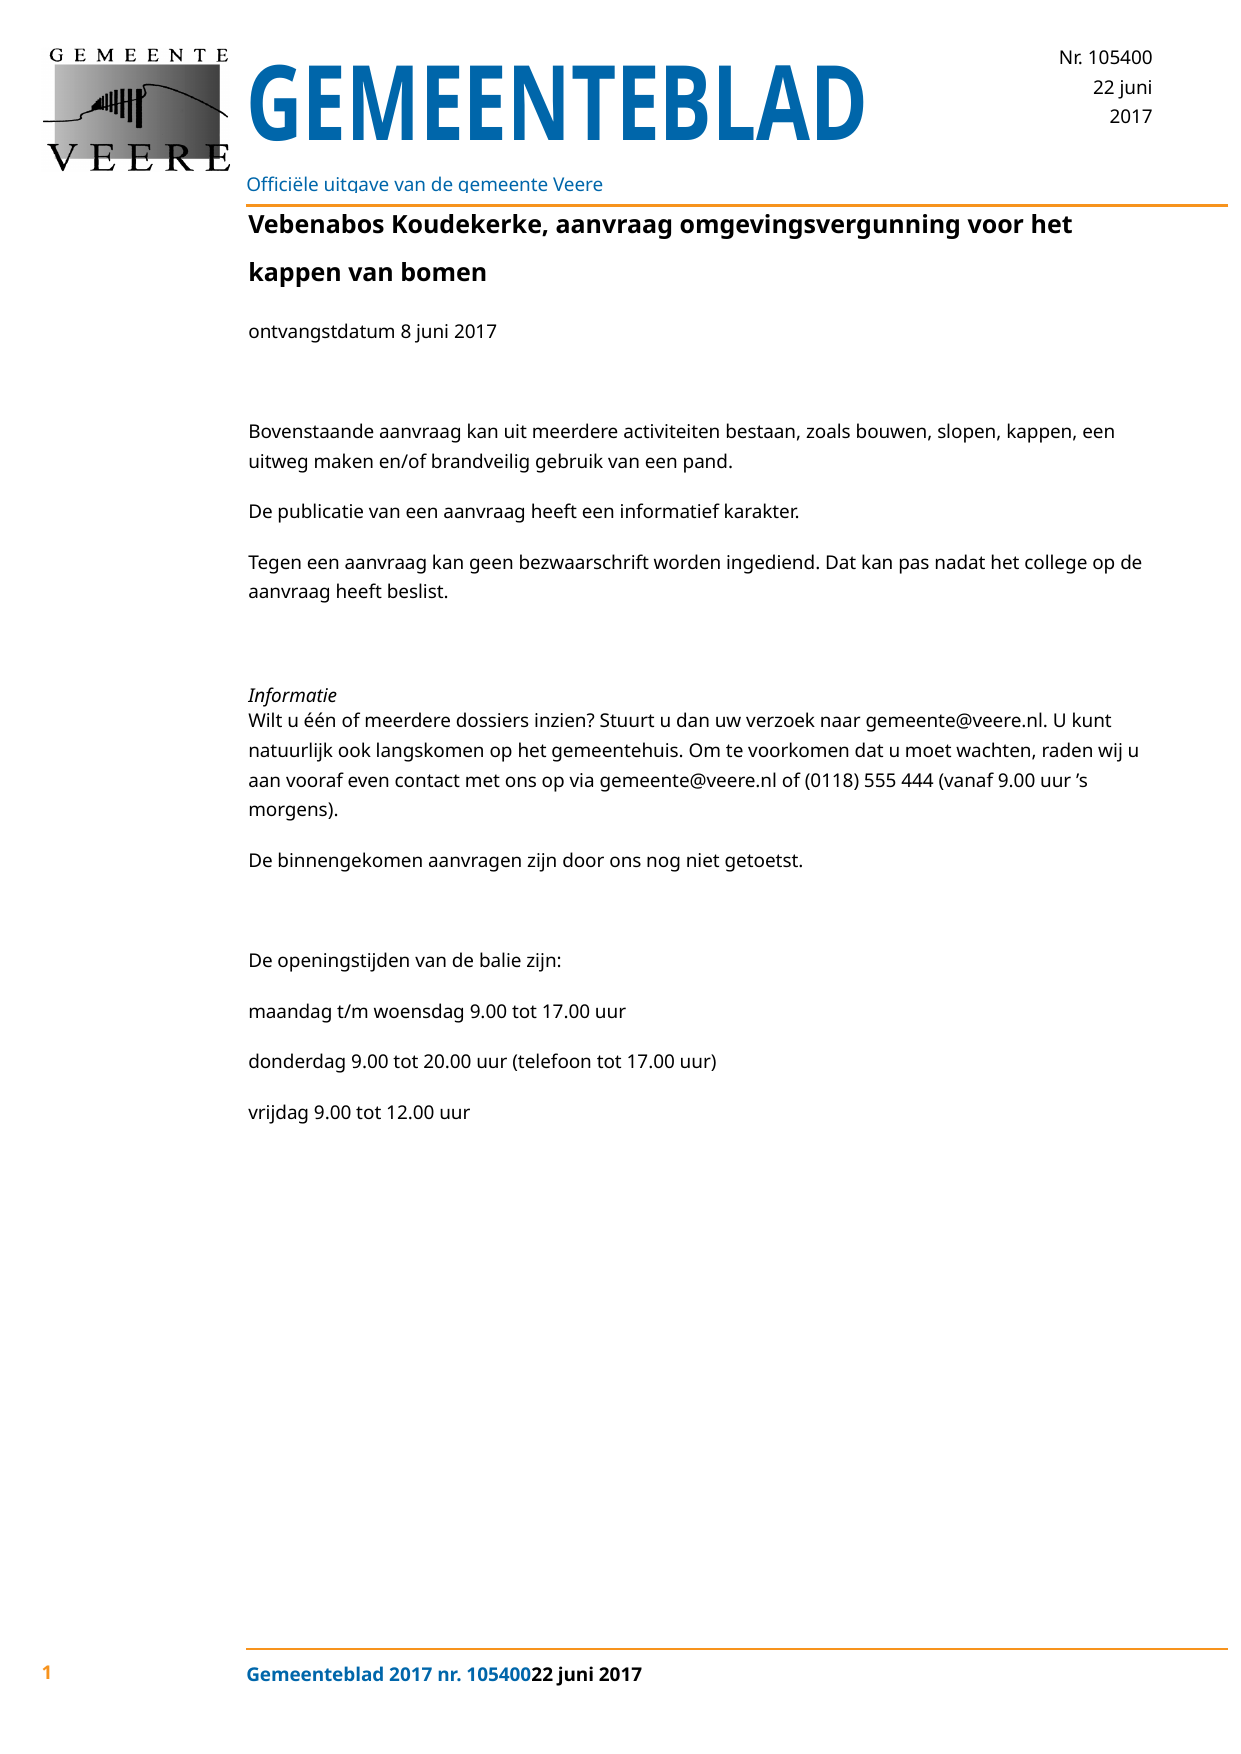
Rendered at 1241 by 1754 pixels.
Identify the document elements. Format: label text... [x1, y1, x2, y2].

text Bovenstaande aanvraag kan uit meerdere activiteiten bestaan, zoals bouwen, slopen, kappen, een uitweg maken en/of brandveilig gebruik van een pand. [248, 419, 1152, 474]
text Vebenabos Koudekerke, aanvraag omgevingsvergunning voor het kappen van bomen [248, 207, 1152, 288]
picture [41, 47, 231, 172]
text donderdag 9.00 tot 20.00 uur (telefoon tot 17.00 uur) [248, 1048, 1152, 1074]
text ontvangstdatum 8 juni 2017 [248, 318, 1152, 344]
text De publicatie van een aanvraag heeft een informatief karakter. [248, 499, 1152, 524]
text Tegen een aanvraag kan geen bezwaarschrift worden ingediend. Dat kan pas nadat het college op de aanvraag heeft beslist. [248, 549, 1152, 604]
text maandag t/m woensdag 9.00 tot 17.00 uur [248, 998, 1152, 1024]
text De binnengekomen aanvragen zijn door ons nog niet getoetst. [248, 847, 1152, 873]
text De openingstijden van de balie zijn: [248, 948, 1152, 973]
text vrijdag 9.00 tot 12.00 uur [248, 1099, 1152, 1125]
text Wilt u één of meerdere dossiers inzien? Stuurt u dan uw verzoek naar gemeente@veere.nl. U kunt natuurlijk ook langskomen op het gemeentehuis. Om te voorkomen dat u moet wachten, raden wij u aan vooraf even contact met ons op via gemeente@veere.nl of (0118) 555 444 (vanaf 9.00 uur ’s morgens). [248, 708, 1152, 822]
text Informatie [248, 682, 1152, 708]
